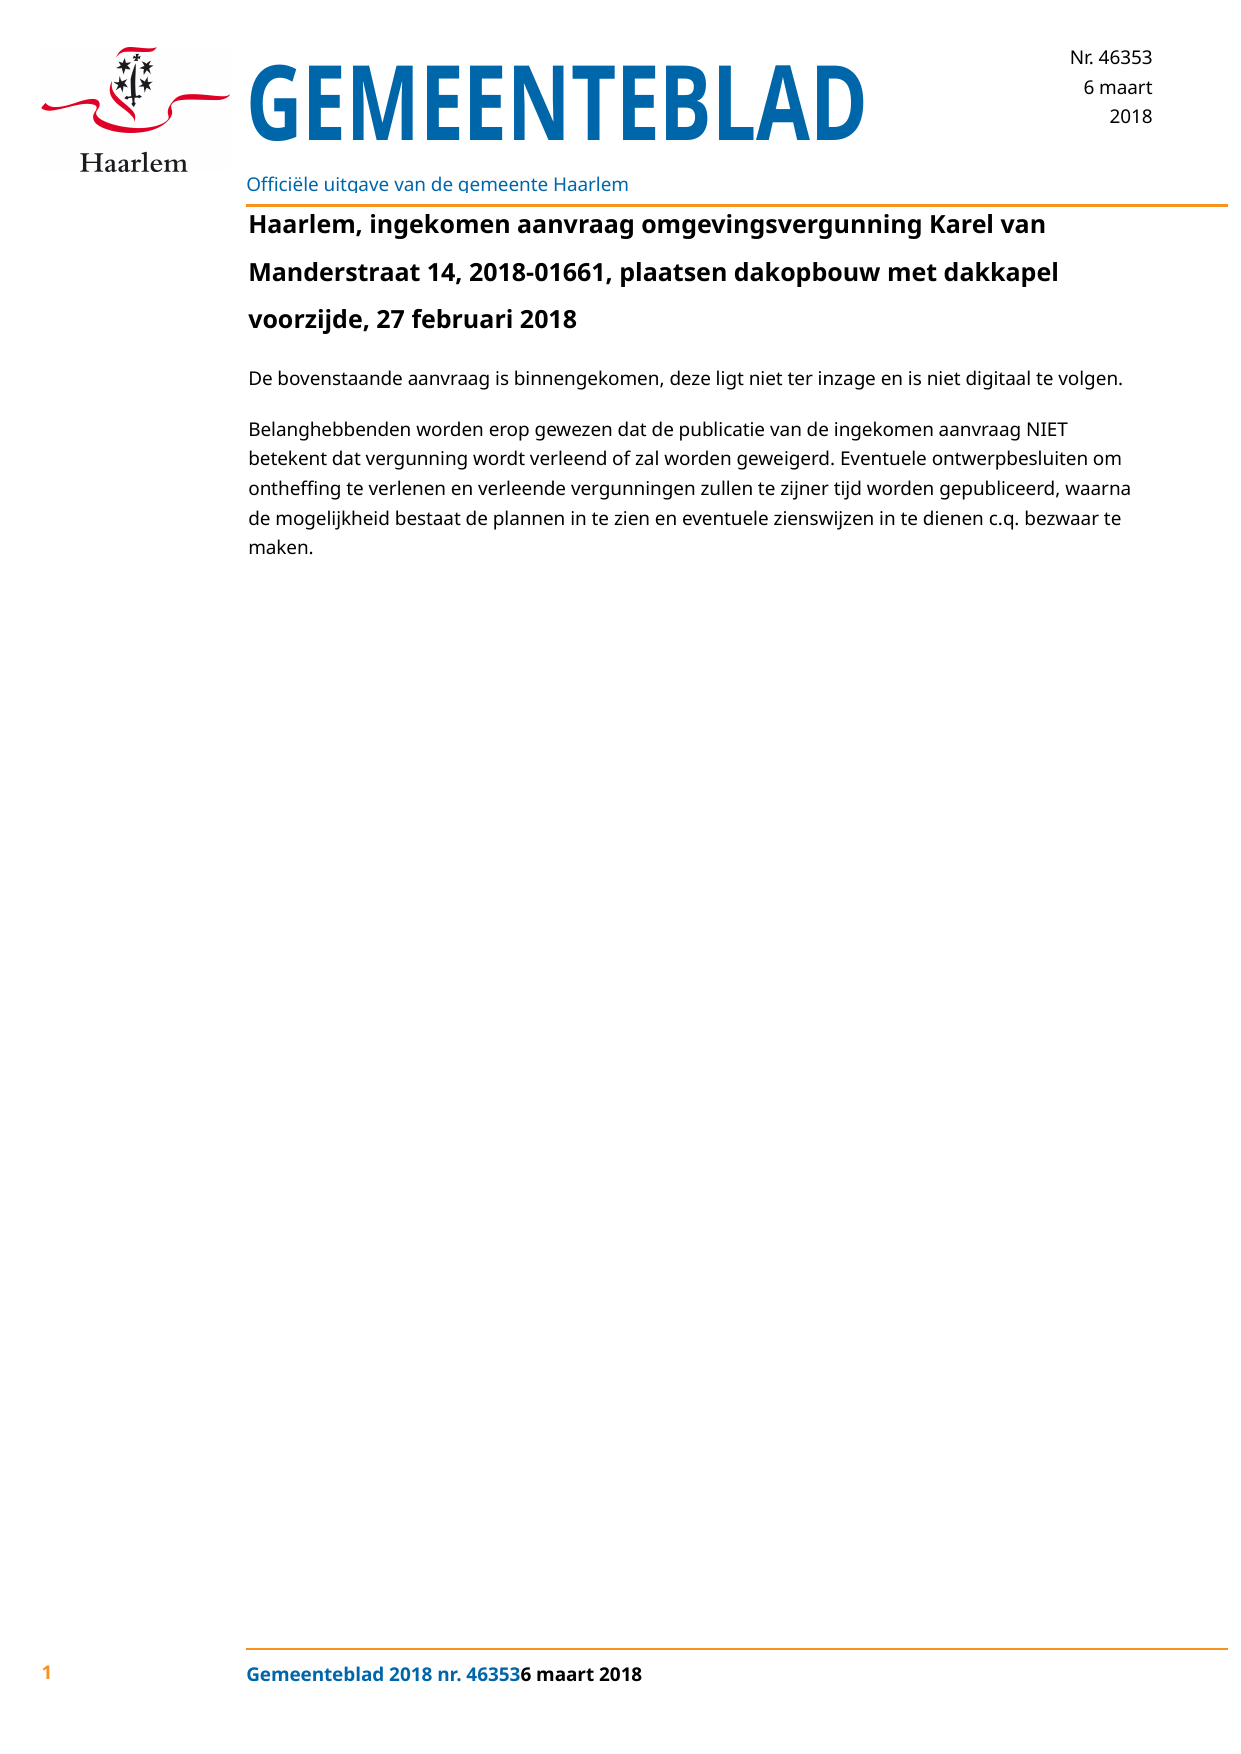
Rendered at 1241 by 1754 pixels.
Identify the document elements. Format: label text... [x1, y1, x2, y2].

text Haarlem, ingekomen aanvraag omgevingsvergunning Karel van Manderstraat 14, 2018-01661, plaatsen dakopbouw met dakkapel voorzijde, 27 februari 2018 [248, 207, 1152, 336]
picture [41, 47, 231, 172]
text De bovenstaande aanvraag is binnengekomen, deze ligt niet ter inzage en is niet digitaal te volgen. [248, 366, 1152, 391]
text Belanghebbenden worden erop gewezen dat de publicatie van de ingekomen aanvraag NIET betekent dat vergunning wordt verleend of zal worden geweigerd. Eventuele ontwerpbesluiten om ontheffing te verlenen en verleende vergunningen zullen te zijner tijd worden gepubliceerd, waarna de mogelijkheid bestaat de plannen in te zien en eventuele zienswijzen in te dienen c.q. bezwaar te maken. [248, 416, 1152, 560]
